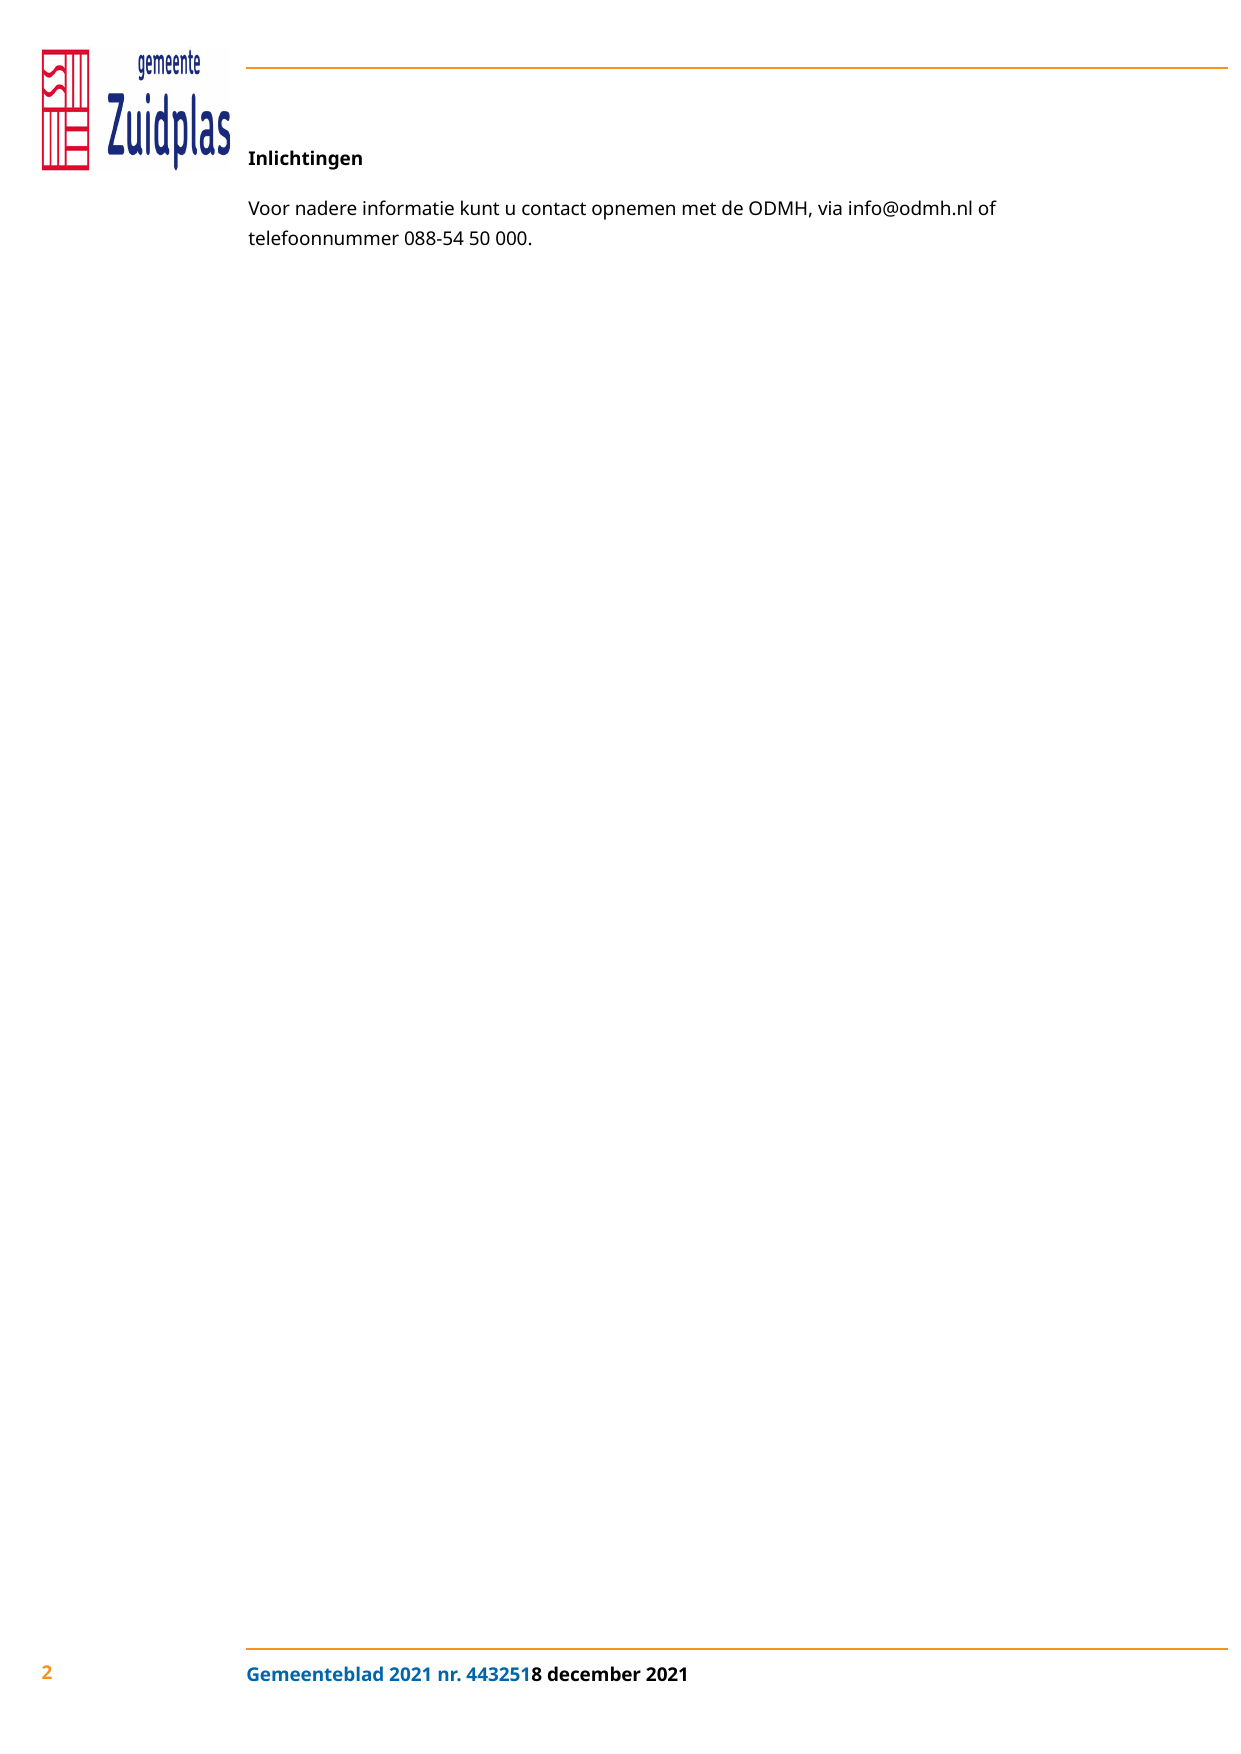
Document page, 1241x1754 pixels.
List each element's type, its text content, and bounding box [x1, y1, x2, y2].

picture [41, 47, 231, 172]
text Voor nadere informatie kunt u contact opnemen met de ODMH, via info@odmh.nl of telefoonnummer 088-54 50 000. [248, 196, 1152, 251]
text Inlichtingen [248, 145, 1152, 171]
